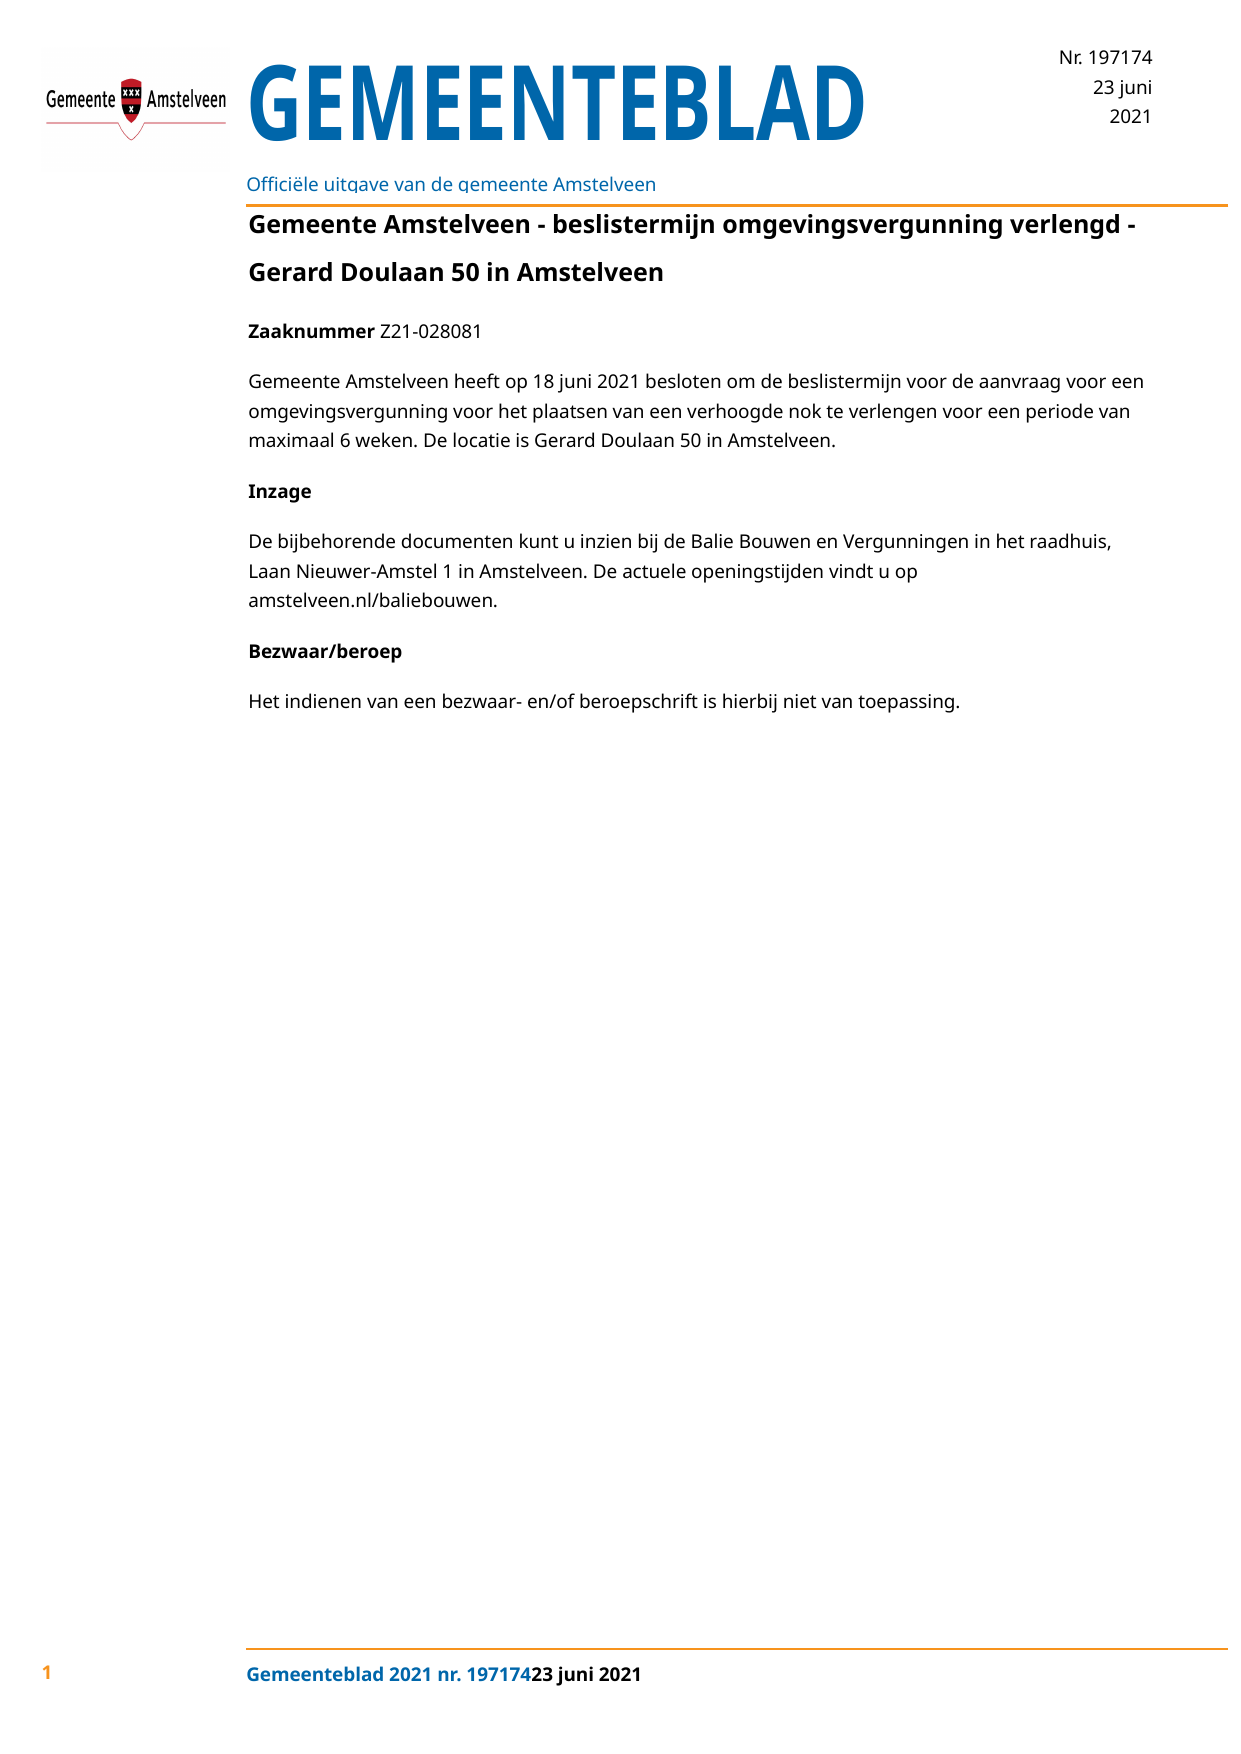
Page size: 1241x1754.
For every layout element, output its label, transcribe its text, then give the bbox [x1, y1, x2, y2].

picture [41, 47, 231, 172]
text Het indienen van een bezwaar- en/of beroepschrift is hierbij niet van toepassing. [248, 688, 1152, 714]
text Inzage [248, 478, 1152, 504]
text De bijbehorende documenten kunt u inzien bij de Balie Bouwen en Vergunningen in het raadhuis, Laan Nieuwer-Amstel 1 in Amstelveen. De actuele openingstijden vindt u op amstelveen.nl/baliebouwen. [248, 528, 1152, 613]
text Gemeente Amstelveen - beslistermijn omgevingsvergunning verlengd - Gerard Doulaan 50 in Amstelveen [248, 207, 1152, 288]
text Zaaknummer Z21-028081 [248, 318, 1152, 344]
text Bezwaar/beroep [248, 638, 1152, 664]
text Gemeente Amstelveen heeft op 18 juni 2021 besloten om de beslistermijn voor de aanvraag voor een omgevingsvergunning voor het plaatsen van een verhoogde nok te verlengen voor een periode van maximaal 6 weken. De locatie is Gerard Doulaan 50 in Amstelveen. [248, 368, 1152, 453]
